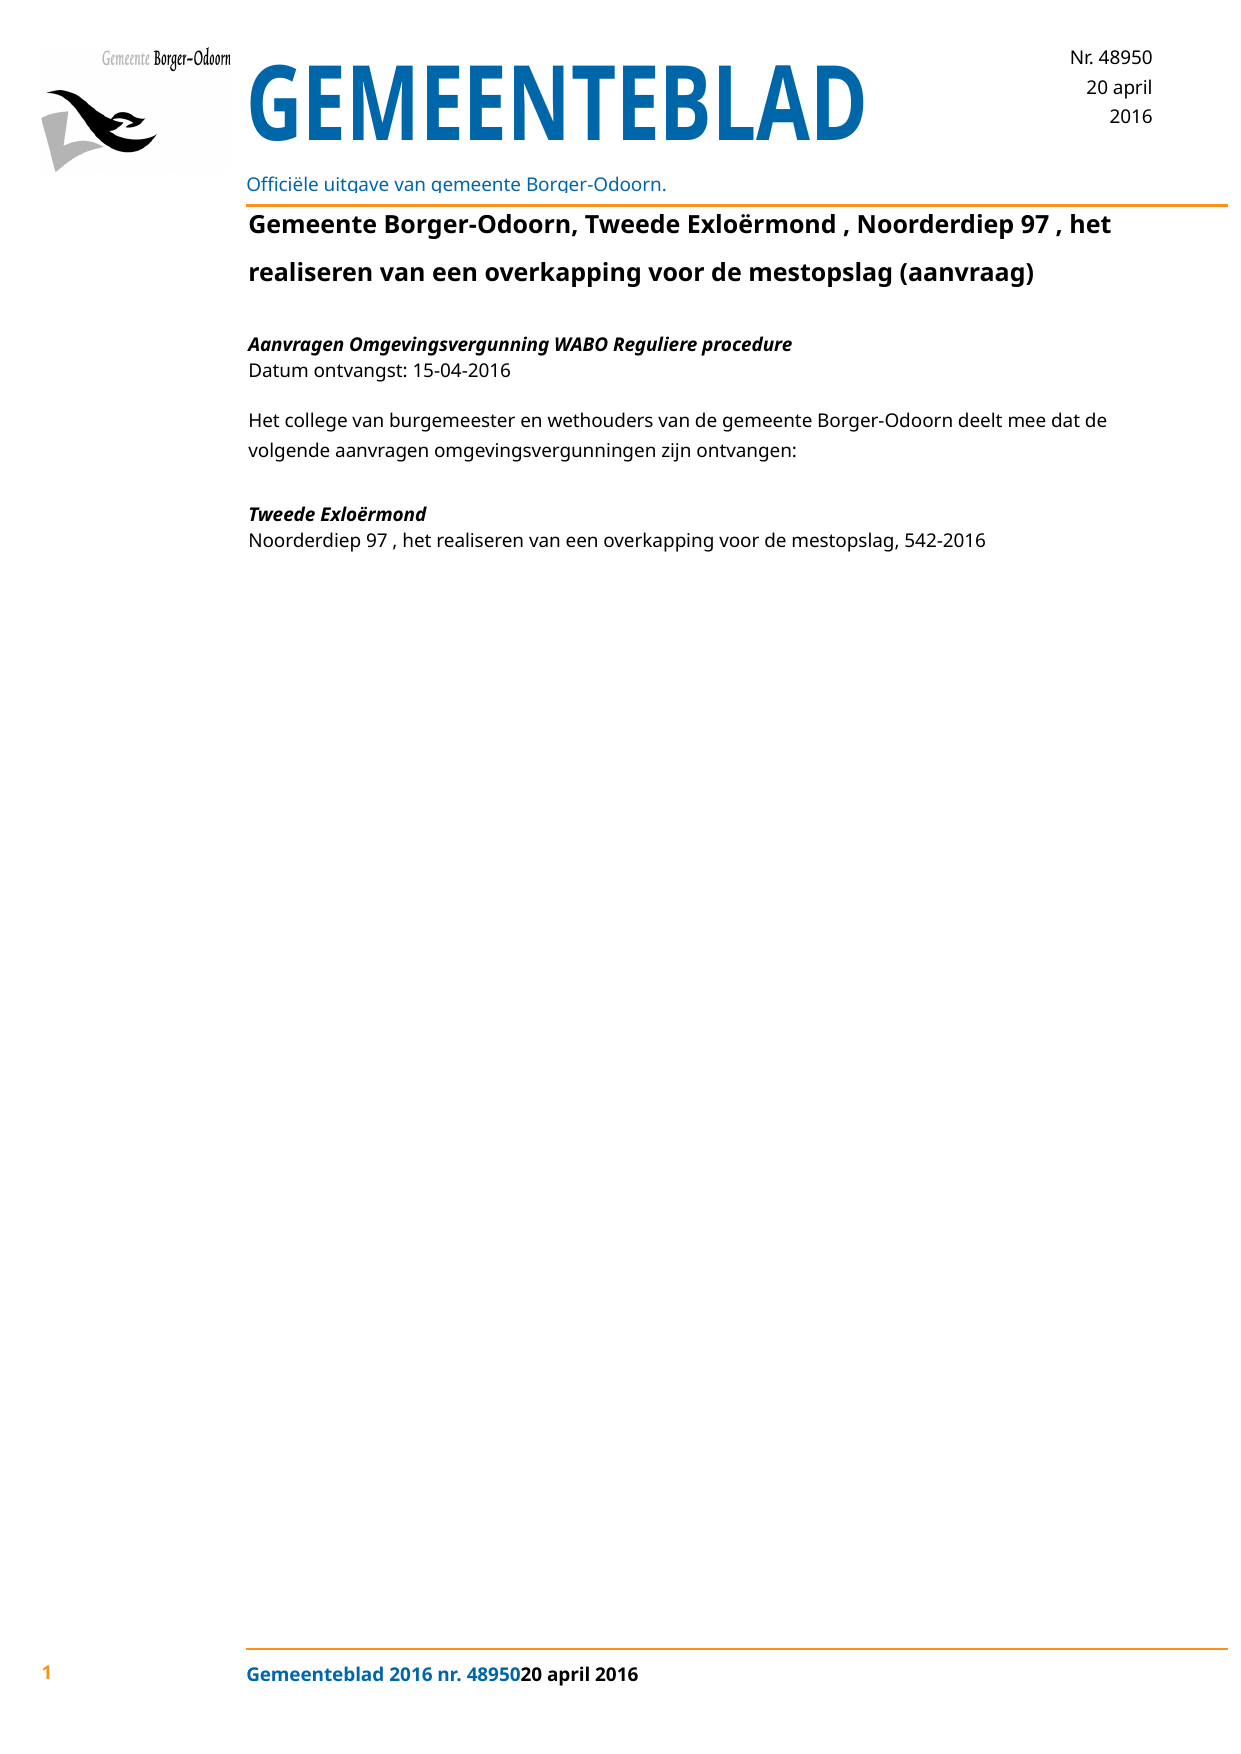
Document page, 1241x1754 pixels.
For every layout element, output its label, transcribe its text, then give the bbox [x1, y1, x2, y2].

text Datum ontvangst: 15-04-2016 [248, 357, 1152, 383]
text Het college van burgemeester en wethouders van de gemeente Borger-Odoorn deelt mee dat de volgende aanvragen omgevingsvergunningen zijn ontvangen: [248, 408, 1152, 463]
picture [41, 47, 231, 172]
text Aanvragen Omgevingsvergunning WABO Reguliere procedure [248, 331, 1152, 357]
text Noorderdiep 97 , het realiseren van een overkapping voor de mestopslag, 542-2016 [248, 527, 1152, 553]
text Tweede Exloërmond [248, 501, 1152, 527]
text Gemeente Borger-Odoorn, Tweede Exloërmond , Noorderdiep 97 , het realiseren van een overkapping voor de mestopslag (aanvraag) [248, 207, 1152, 288]
